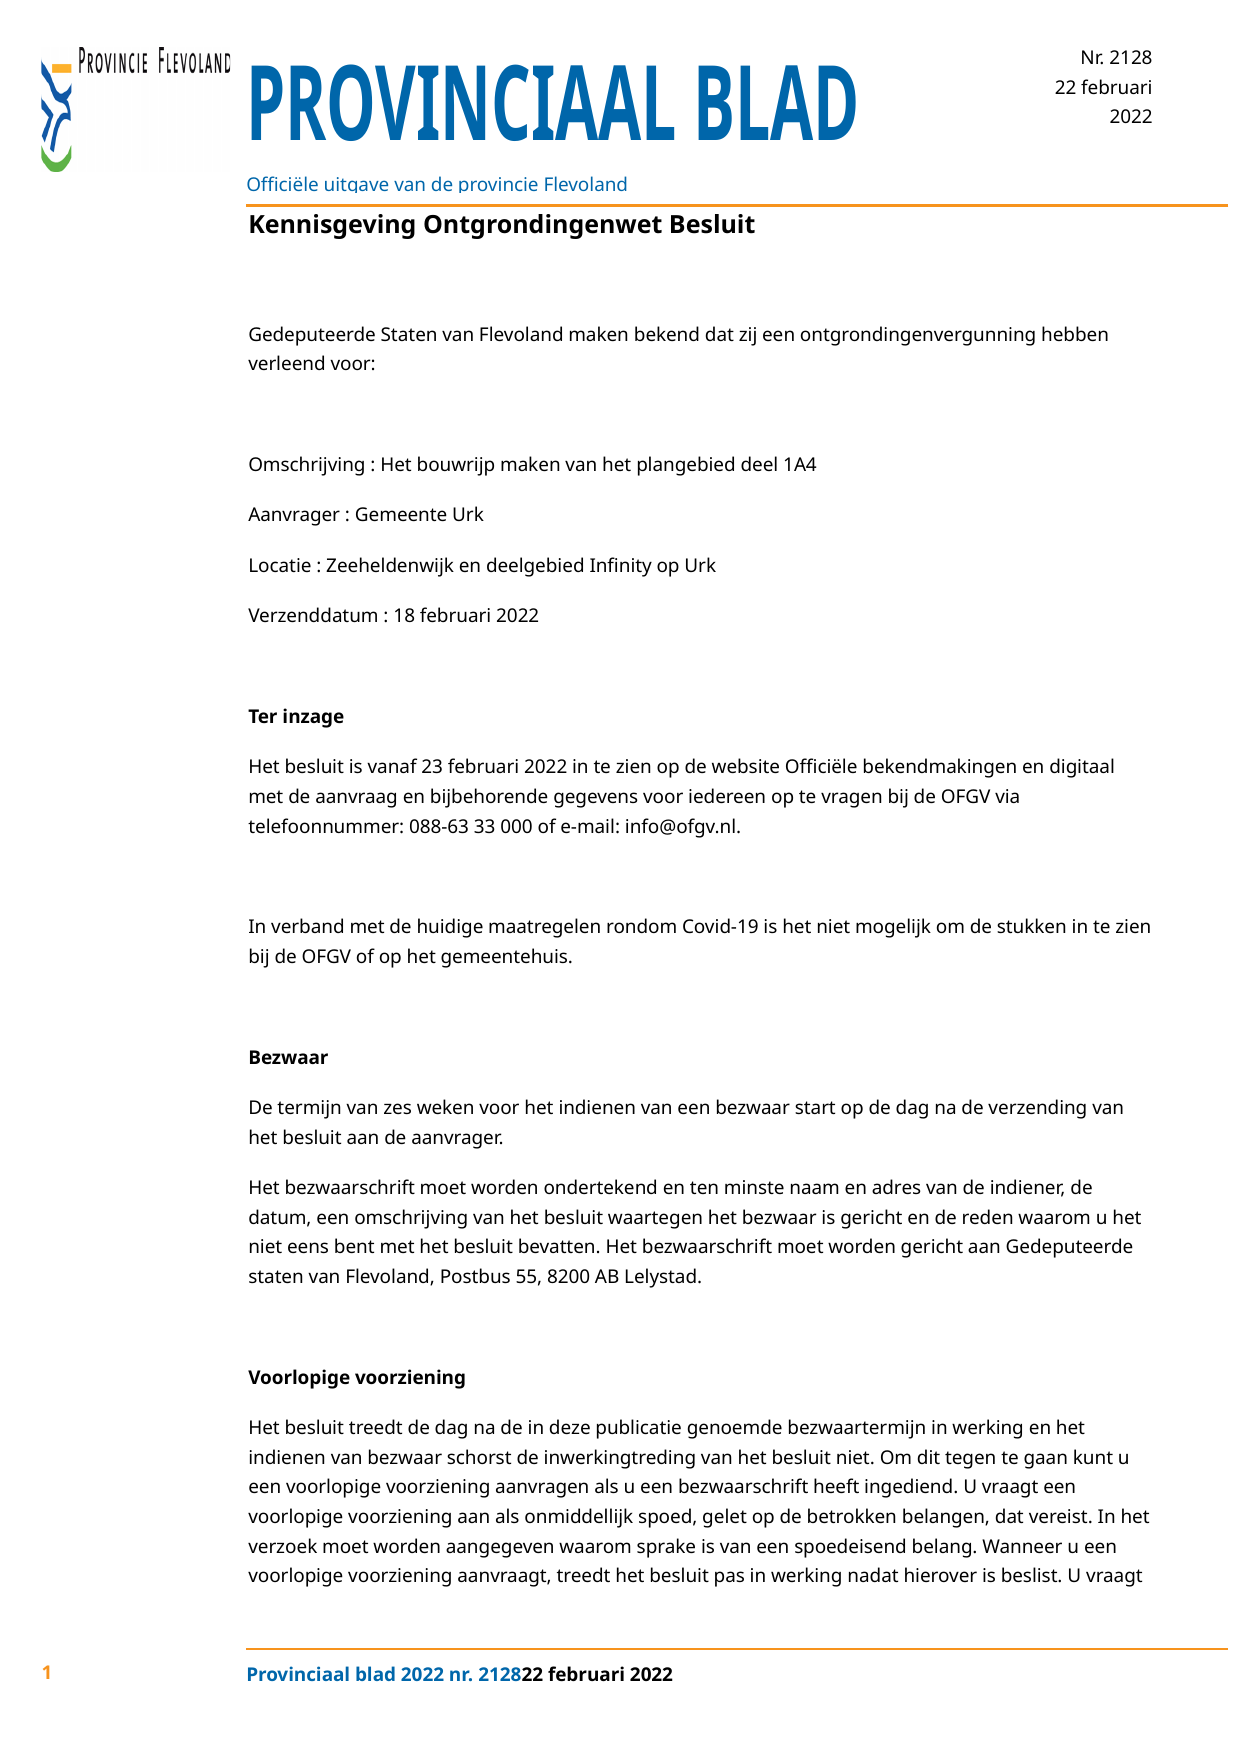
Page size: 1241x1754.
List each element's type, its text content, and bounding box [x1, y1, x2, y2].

text Omschrijving : Het bouwrijp maken van het plangebied deel 1A4 [248, 451, 1152, 477]
text Gedeputeerde Staten van Flevoland maken bekend dat zij een ontgrondingenvergunning hebben verleend voor: [248, 321, 1152, 376]
text Aanvrager : Gemeente Urk [248, 502, 1152, 527]
text Voorlopige voorziening [248, 1364, 1152, 1390]
text De termijn van zes weken voor het indienen van een bezwaar start op de dag na de verzending van het besluit aan de aanvrager. [248, 1094, 1152, 1150]
text Kennisgeving Ontgrondingenwet Besluit [248, 207, 1152, 241]
text In verband met de huidige maatregelen rondom Covid-19 is het niet mogelijk om de stukken in te zien bij de OFGV of op het gemeentehuis. [248, 914, 1152, 969]
text Het besluit is vanaf 23 februari 2022 in te zien op de website Officiële bekendmakingen en digitaal met de aanvraag en bijbehorende gegevens voor iedereen op te vragen bij de OFGV via telefoonnummer: 088-63 33 000 of e-mail: info@ofgv.nl. [248, 754, 1152, 838]
text Het besluit treedt de dag na de in deze publicatie genoemde bezwaartermijn in werking en het indienen van bezwaar schorst de inwerkingtreding van het besluit niet. Om dit tegen te gaan kunt u een voorlopige voorziening aanvragen als u een bezwaarschrift heeft ingediend. U vraagt een voorlopige voorziening aan als onmiddellijk spoed, gelet op de betrokken belangen, dat vereist. In het verzoek moet worden aangegeven waarom sprake is van een spoedeisend belang. Wanneer u een voorlopige voorziening aanvraagt, treedt het besluit pas in werking nadat hierover is beslist. U vraagt [248, 1414, 1152, 1588]
text Verzenddatum : 18 februari 2022 [248, 602, 1152, 628]
text Het bezwaarschrift moet worden ondertekend en ten minste naam en adres van de indiener, de datum, een omschrijving van het besluit waartegen het bezwaar is gericht en de reden waarom u het niet eens bent met het besluit bevatten. Het bezwaarschrift moet worden gericht aan Gedeputeerde staten van Flevoland, Postbus 55, 8200 AB Lelystad. [248, 1174, 1152, 1289]
picture [41, 47, 231, 172]
text Locatie : Zeeheldenwijk en deelgebied Infinity op Urk [248, 552, 1152, 578]
text Bezwaar [248, 1044, 1152, 1070]
text Ter inzage [248, 703, 1152, 729]
